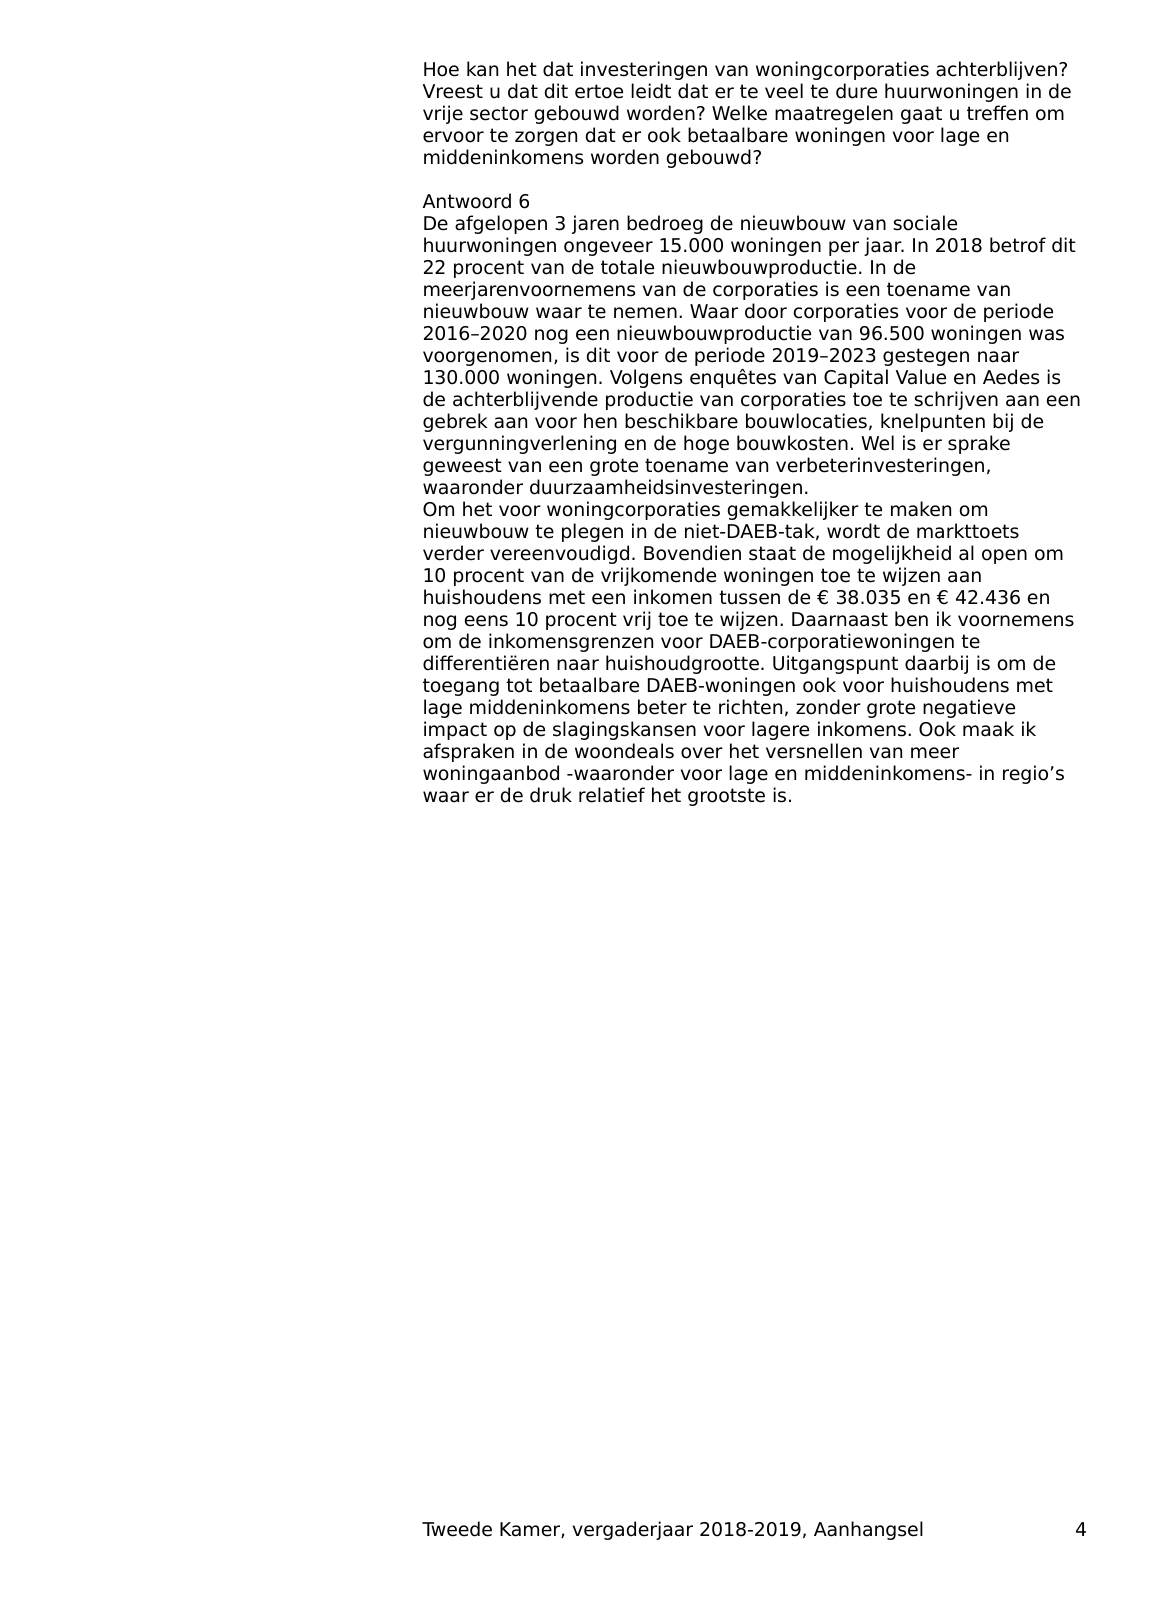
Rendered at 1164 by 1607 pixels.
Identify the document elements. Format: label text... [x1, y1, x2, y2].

text De afgelopen 3 jaren bedroeg de nieuwbouw van sociale huurwoningen ongeveer 15.000 woningen per jaar. In 2018 betrof dit 22 procent van de totale nieuwbouwproductie. In de meerjarenvoornemens van de corporaties is een toename van nieuwbouw waar te nemen. Waar door corporaties voor de periode 2016–2020 nog een nieuwbouwproductie van 96.500 woningen was voorgenomen, is dit voor de periode 2019–2023 gestegen naar 130.000 woningen. Volgens enquêtes van Capital Value en Aedes is de achterblijvende productie van corporaties toe te schrijven aan een gebrek aan voor hen beschikbare bouwlocaties, knelpunten bij de vergunningverlening en de hoge bouwkosten. Wel is er sprake geweest van een grote toename van verbeterinvesteringen, waaronder duurzaamheidsinvesteringen. [422, 213, 1087, 499]
text Antwoord 6 [422, 191, 1087, 213]
text Om het voor woningcorporaties gemakkelijker te maken om nieuwbouw te plegen in de niet-DAEB-tak, wordt de markttoets verder vereenvoudigd. Bovendien staat de mogelijkheid al open om 10 procent van de vrijkomende woningen toe te wijzen aan huishoudens met een inkomen tussen de € 38.035 en € 42.436 en nog eens 10 procent vrij toe te wijzen. Daarnaast ben ik voornemens om de inkomensgrenzen voor DAEB-corporatiewoningen te differentiëren naar huishoudgrootte. Uitgangspunt daarbij is om de toegang tot betaalbare DAEB-woningen ook voor huishoudens met lage middeninkomens beter te richten, zonder grote negatieve impact op de slagingskansen voor lagere inkomens. Ook maak ik afspraken in de woondeals over het versnellen van meer woningaanbod -waaronder voor lage en middeninkomens- in regio’s waar er de druk relatief het grootste is. [422, 499, 1087, 807]
text Hoe kan het dat investeringen van woningcorporaties achterblijven? Vreest u dat dit ertoe leidt dat er te veel te dure huurwoningen in de vrije sector gebouwd worden? Welke maatregelen gaat u treffen om ervoor te zorgen dat er ook betaalbare woningen voor lage en middeninkomens worden gebouwd? [422, 59, 1087, 169]
